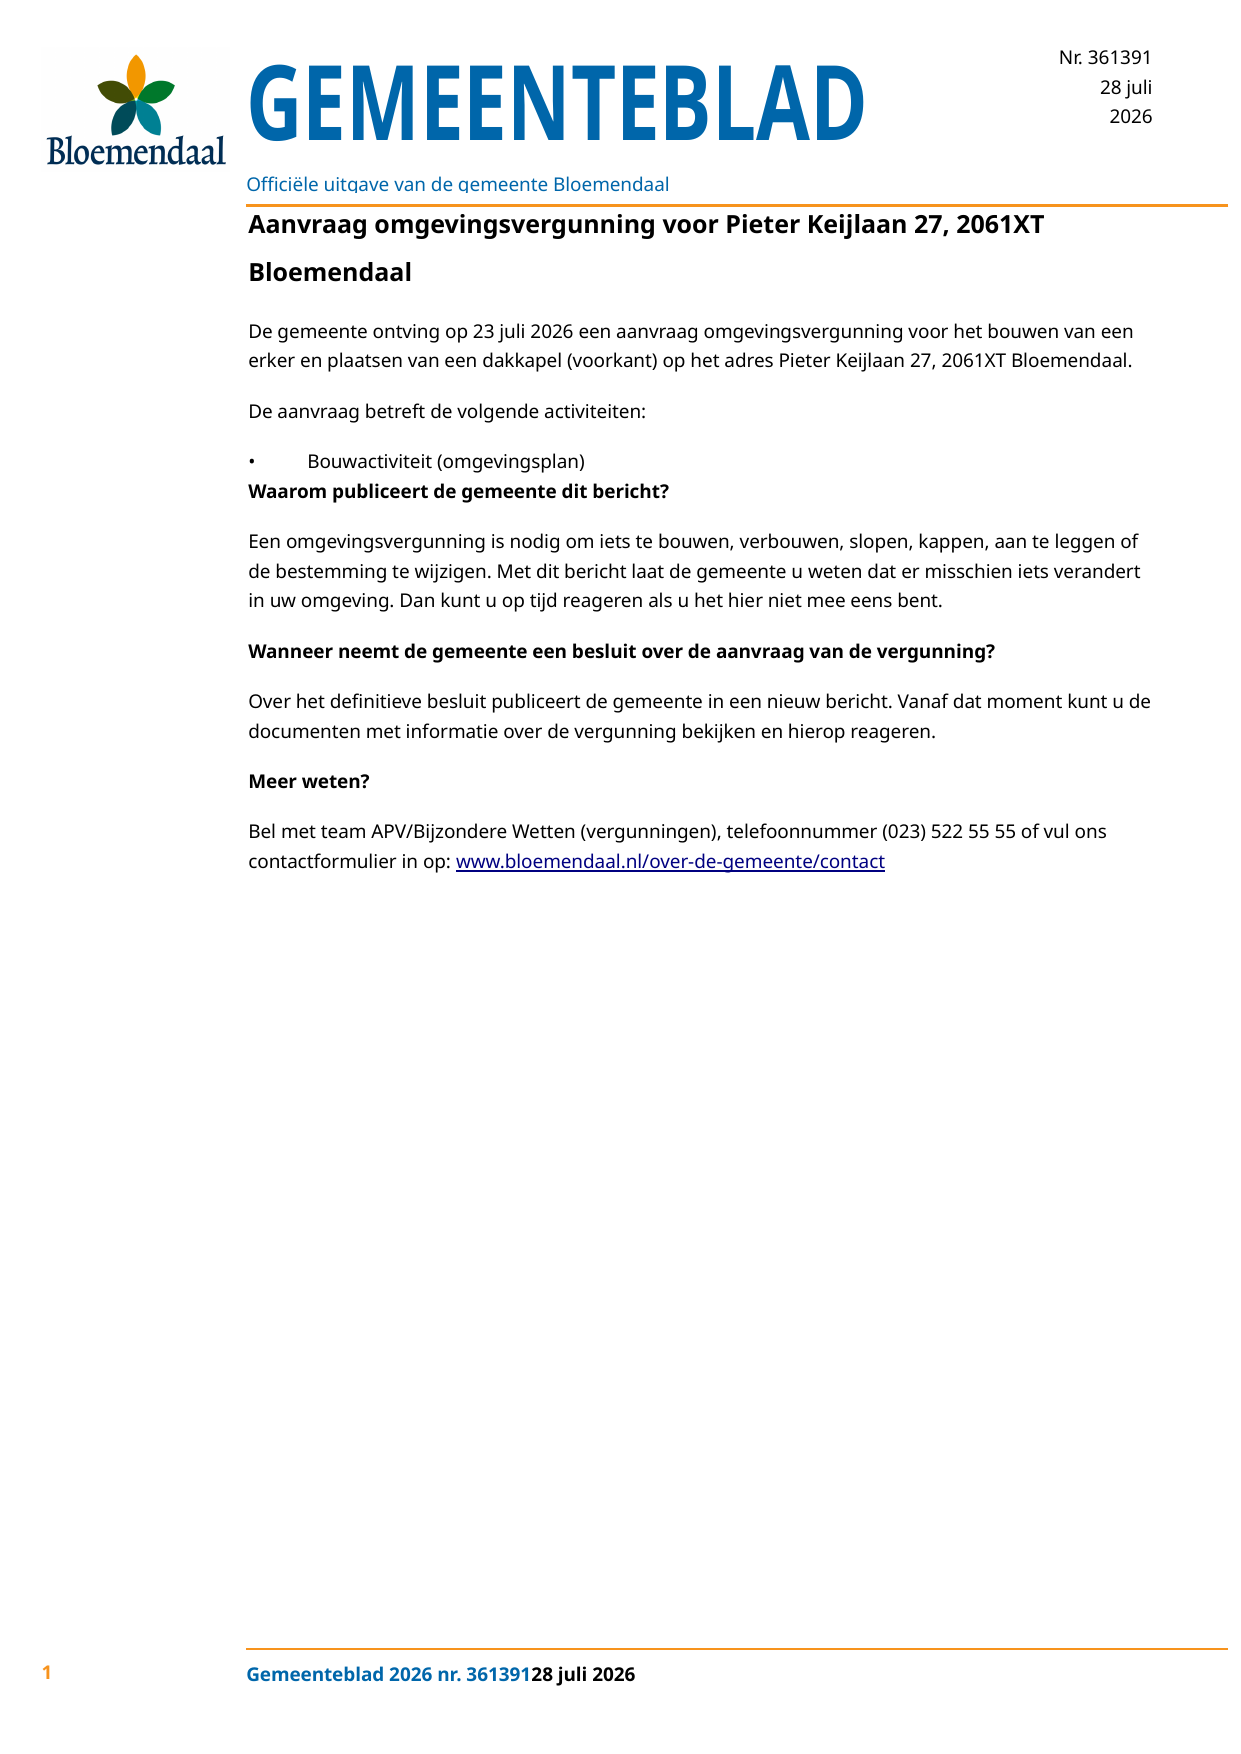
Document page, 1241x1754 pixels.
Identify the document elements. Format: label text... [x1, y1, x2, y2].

text Bel met team APV/Bijzondere Wetten (vergunningen), telefoonnummer (023) 522 55 55 of vul ons contactformulier in op: www.bloemendaal.nl/over-de-gemeente/contact [248, 819, 1152, 874]
text De aanvraag betreft de volgende activiteiten: [248, 398, 1152, 424]
text Een omgevingsvergunning is nodig om iets te bouwen, verbouwen, slopen, kappen, aan te leggen of de bestemming te wijzigen. Met dit bericht laat de gemeente u weten dat er misschien iets verandert in uw omgeving. Dan kunt u op tijd reageren als u het hier niet mee eens bent. [248, 528, 1152, 613]
picture [41, 47, 231, 172]
text Wanneer neemt de gemeente een besluit over de aanvraag van de vergunning? [248, 638, 1152, 664]
text Waarom publiceert de gemeente dit bericht? [248, 478, 1152, 504]
text De gemeente ontving op 23 juli 2026 een aanvraag omgevingsvergunning voor het bouwen van een erker en plaatsen van een dakkapel (voorkant) op het adres Pieter Keijlaan 27, 2061XT Bloemendaal. [248, 318, 1152, 373]
text Meer weten? [248, 768, 1152, 794]
text Aanvraag omgevingsvergunning voor Pieter Keijlaan 27, 2061XT Bloemendaal [248, 207, 1152, 288]
list Bouwactiviteit (omgevingsplan) [248, 448, 1152, 474]
text Over het definitieve besluit publiceert de gemeente in een nieuw bericht. Vanaf dat moment kunt u de documenten met informatie over de vergunning bekijken en hierop reageren. [248, 688, 1152, 744]
